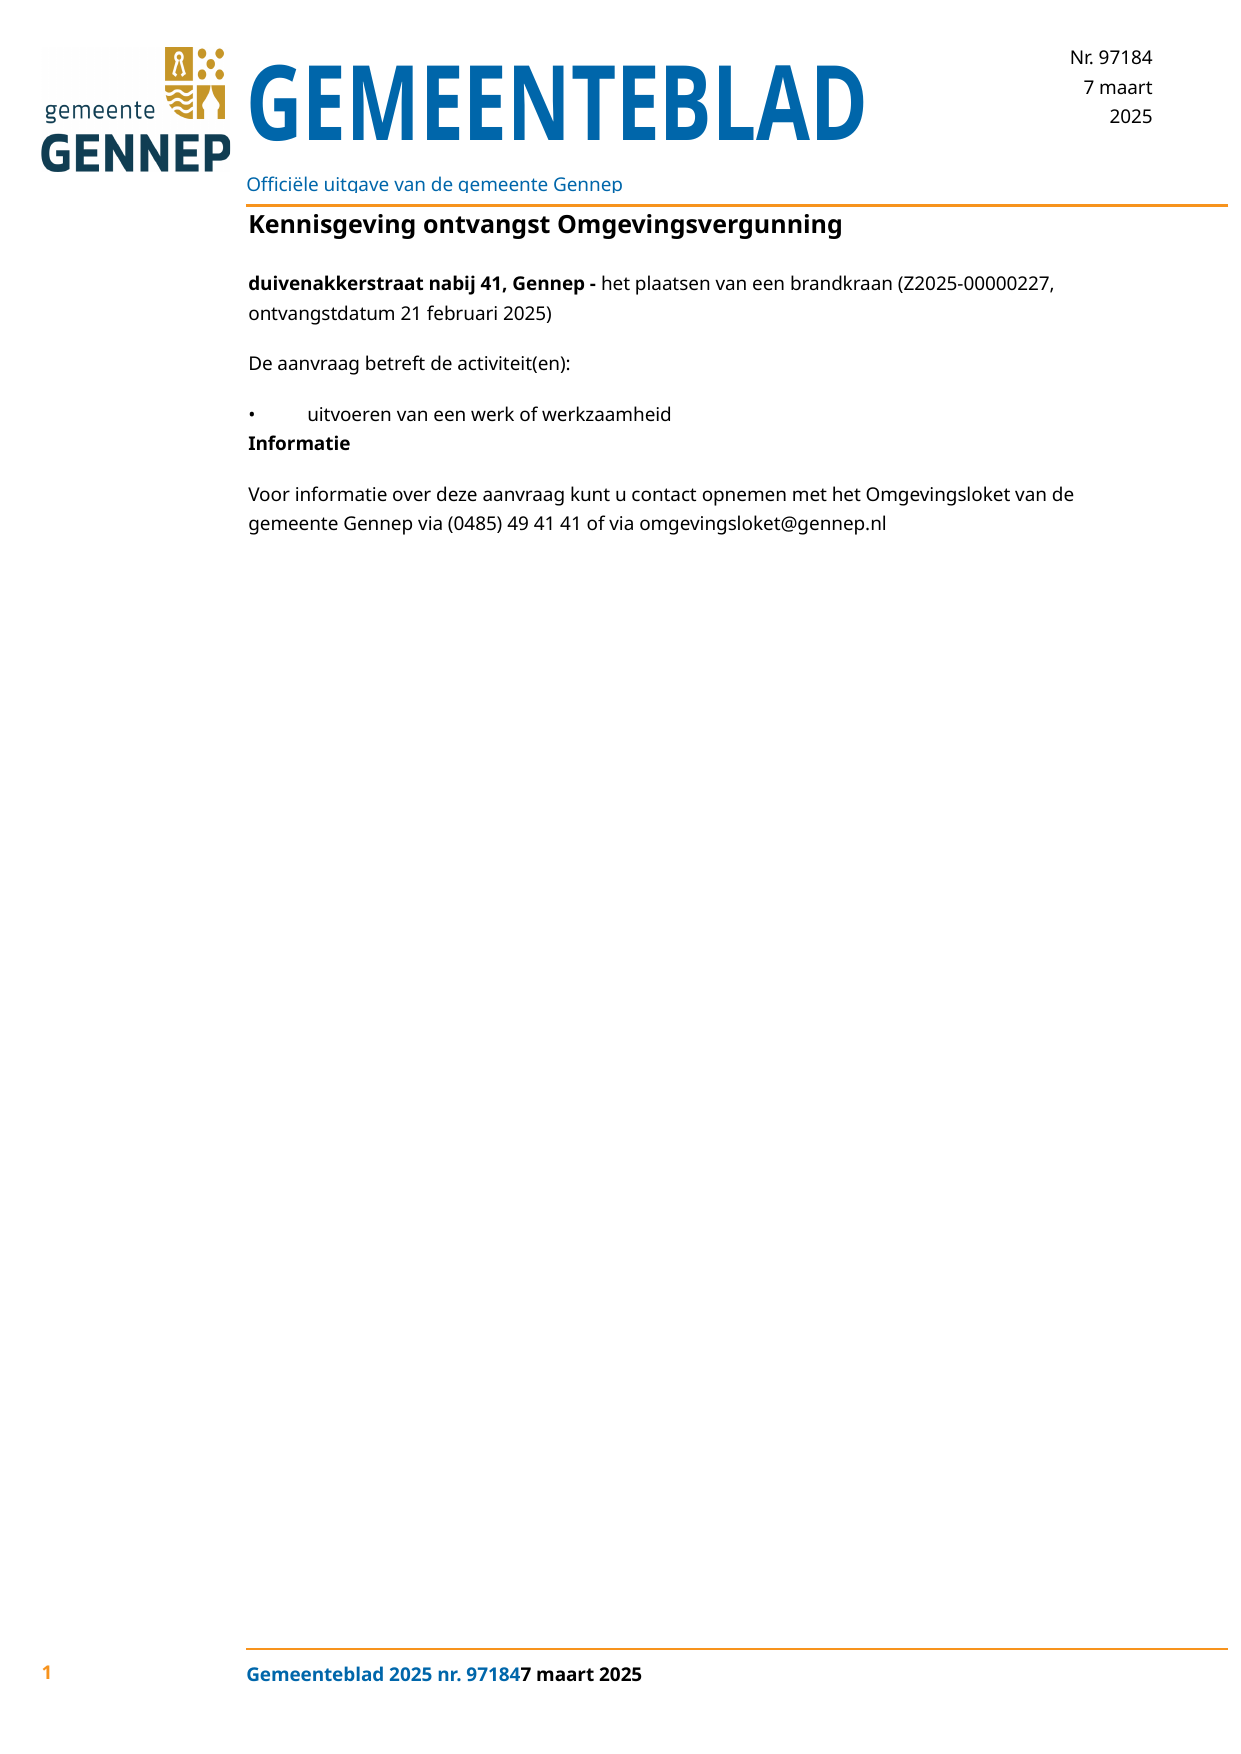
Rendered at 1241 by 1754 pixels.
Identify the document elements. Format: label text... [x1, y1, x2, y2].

picture [41, 47, 231, 172]
text Kennisgeving ontvangst Omgevingsvergunning [248, 207, 1152, 241]
text Voor informatie over deze aanvraag kunt u contact opnemen met het Omgevingsloket van de gemeente Gennep via (0485) 49 41 41 of via omgevingsloket@gennep.nl [248, 481, 1152, 536]
text duivenakkerstraat nabij 41, Gennep - het plaatsen van een brandkraan (Z2025-00000227, ontvangstdatum 21 februari 2025) [248, 270, 1152, 326]
text Informatie [248, 430, 1152, 456]
text De aanvraag betreft de activiteit(en): [248, 350, 1152, 376]
list uitvoeren van een werk of werkzaamheid [248, 401, 1152, 426]
